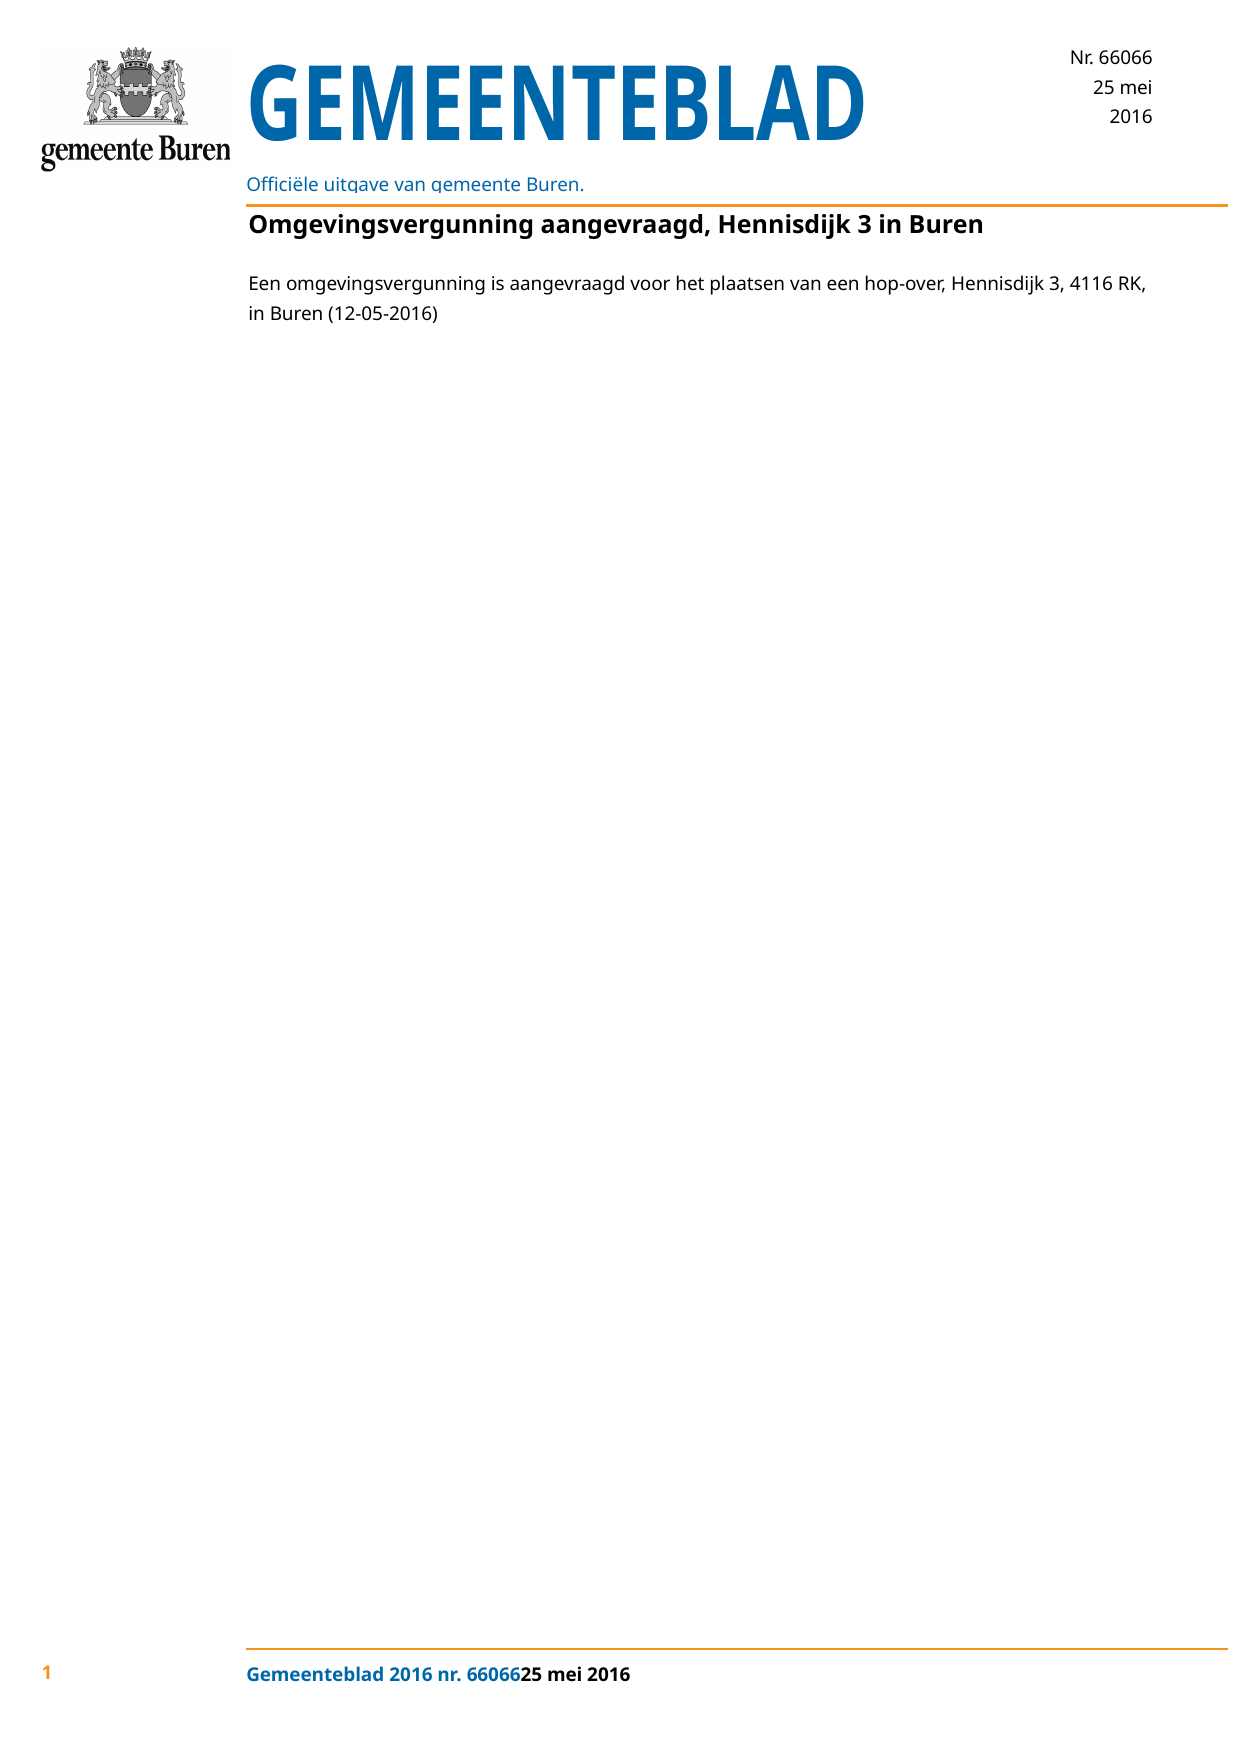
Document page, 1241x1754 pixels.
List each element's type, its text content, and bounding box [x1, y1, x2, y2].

picture [41, 47, 231, 172]
text Een omgevingsvergunning is aangevraagd voor het plaatsen van een hop-over, Hennisdijk 3, 4116 RK, in Buren (12-05-2016) [248, 270, 1152, 326]
text Omgevingsvergunning aangevraagd, Hennisdijk 3 in Buren [248, 207, 1152, 241]
